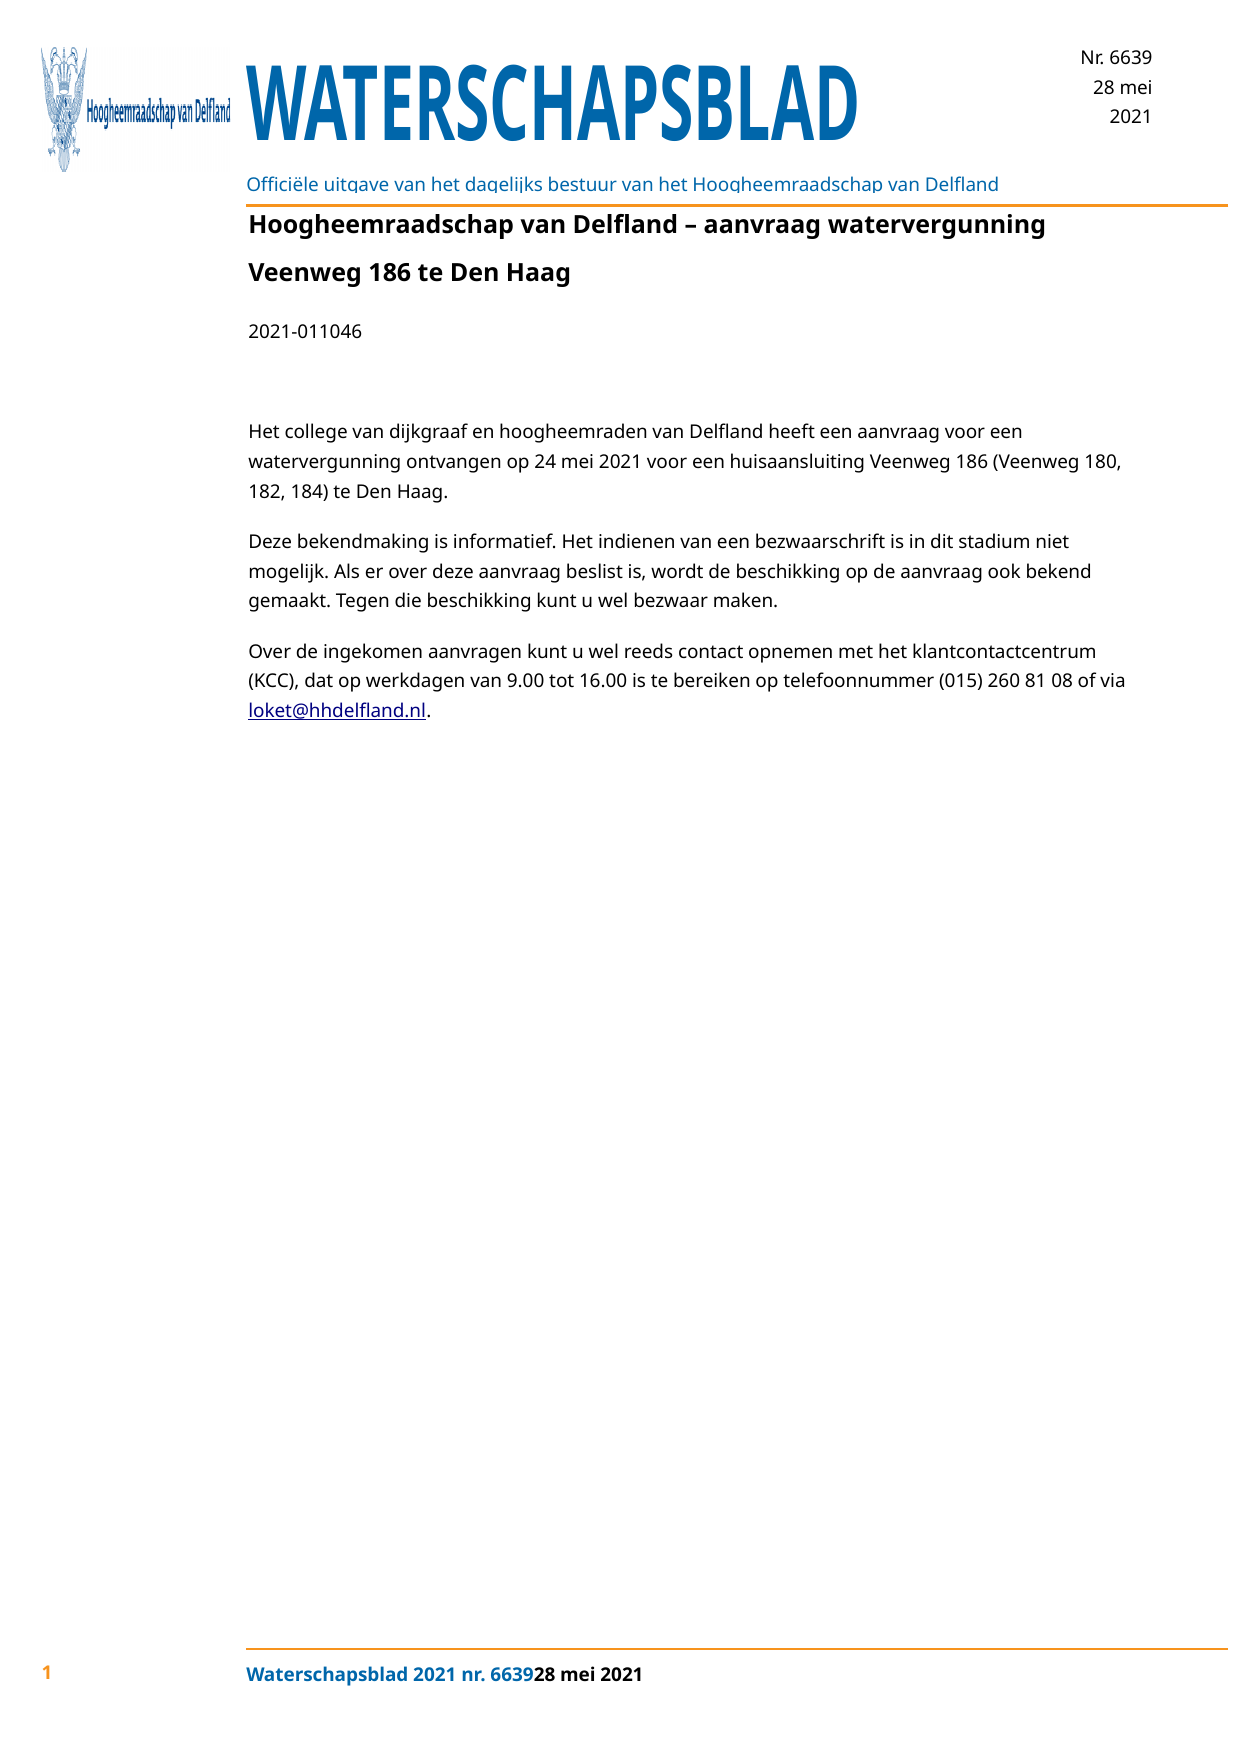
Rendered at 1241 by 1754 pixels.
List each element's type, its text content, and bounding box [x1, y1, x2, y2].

text Deze bekendmaking is informatief. Het indienen van een bezwaarschrift is in dit stadium niet mogelijk. Als er over deze aanvraag beslist is, wordt de beschikking op de aanvraag ook bekend gemaakt. Tegen die beschikking kunt u wel bezwaar maken. [248, 528, 1152, 613]
picture [41, 47, 231, 172]
text Het college van dijkgraaf en hoogheemraden van Delfland heeft een aanvraag voor een watervergunning ontvangen op 24 mei 2021 voor een huisaansluiting Veenweg 186 (Veenweg 180, 182, 184) te Den Haag. [248, 419, 1152, 504]
text 2021-011046 [248, 318, 1152, 344]
text Hoogheemraadschap van Delfland – aanvraag watervergunning Veenweg 186 te Den Haag [248, 207, 1152, 288]
text Over de ingekomen aanvragen kunt u wel reeds contact opnemen met het klantcontactcentrum (KCC), dat op werkdagen van 9.00 tot 16.00 is te bereiken op telefoonnummer (015) 260 81 08 of via loket@hhdelfland.nl. [248, 638, 1152, 723]
